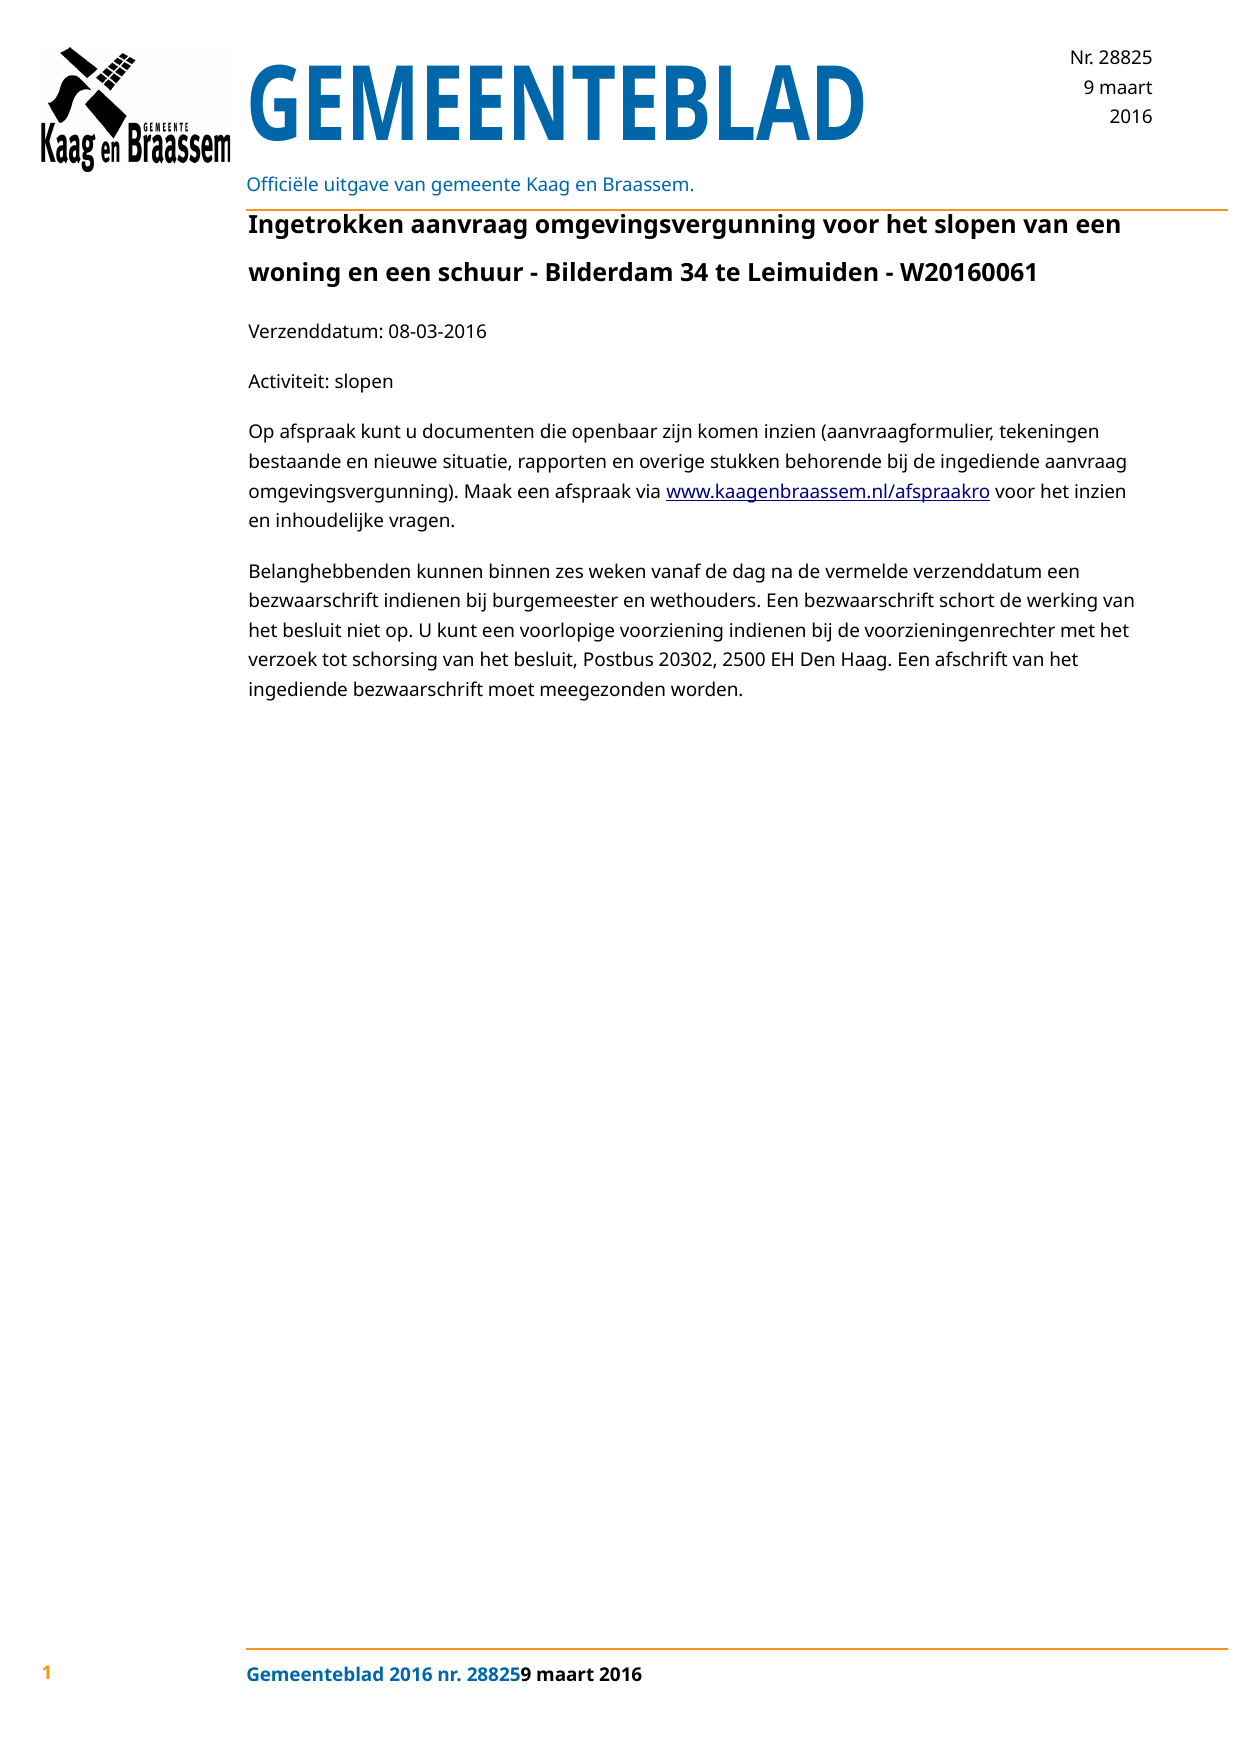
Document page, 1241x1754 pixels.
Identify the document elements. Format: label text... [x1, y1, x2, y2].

text Verzenddatum: 08-03-2016 [248, 318, 1152, 344]
text Belanghebbenden kunnen binnen zes weken vanaf de dag na de vermelde verzenddatum een bezwaarschrift indienen bij burgemeester en wethouders. Een bezwaarschrift schort de werking van het besluit niet op. U kunt een voorlopige voorziening indienen bij de voorzieningenrechter met het verzoek tot schorsing van het besluit, Postbus 20302, 2500 EH Den Haag. Een afschrift van het ingediende bezwaarschrift moet meegezonden worden. [248, 558, 1152, 702]
text Op afspraak kunt u documenten die openbaar zijn komen inzien (aanvraagformulier, tekeningen bestaande en nieuwe situatie, rapporten en overige stukken behorende bij de ingediende aanvraag omgevingsvergunning). Maak een afspraak via www.kaagenbraassem.nl/afspraakro voor het inzien en inhoudelijke vragen. [248, 419, 1152, 533]
text Ingetrokken aanvraag omgevingsvergunning voor het slopen van een woning en een schuur - Bilderdam 34 te Leimuiden - W20160061 [248, 211, 1152, 288]
picture [41, 47, 231, 172]
text Activiteit: slopen [248, 368, 1152, 394]
